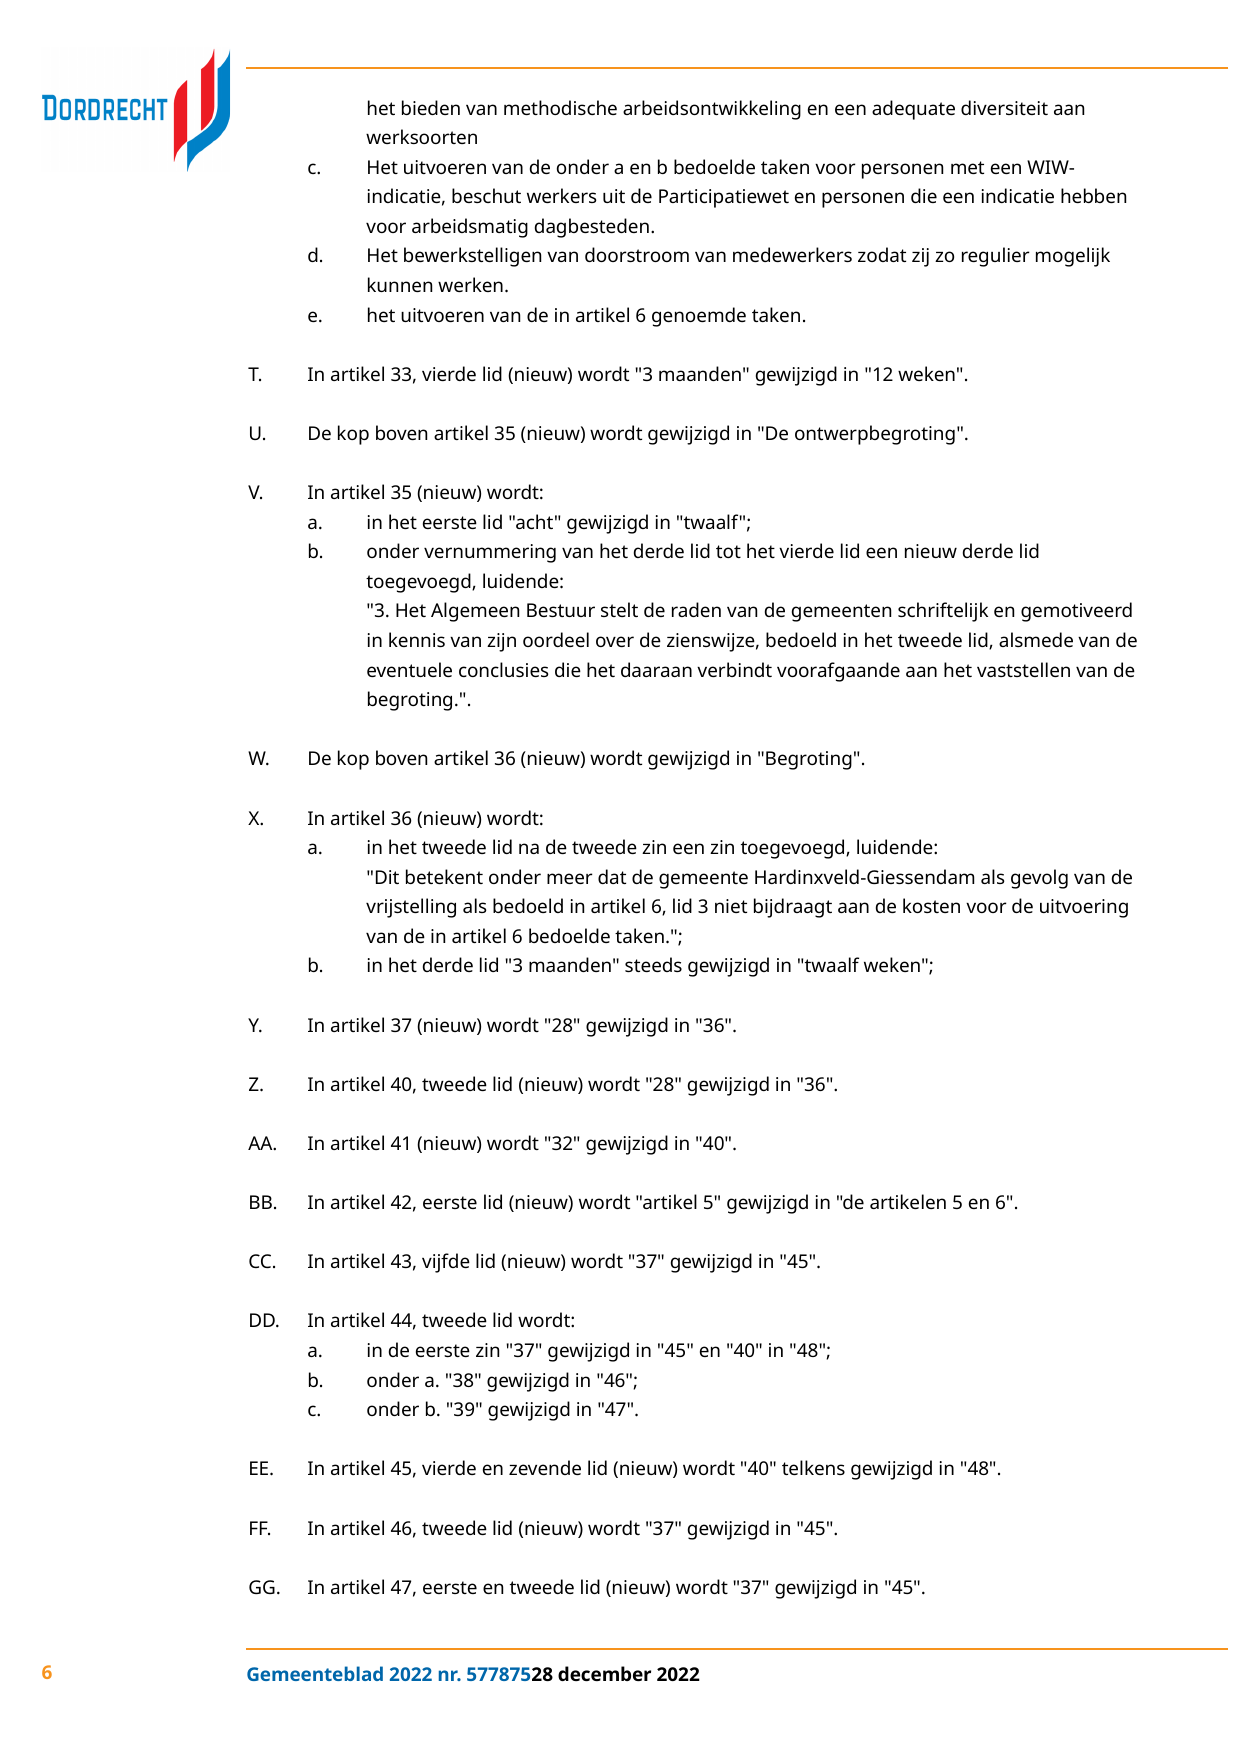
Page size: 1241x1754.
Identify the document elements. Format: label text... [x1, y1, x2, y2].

list In artikel 41 (nieuw) wordt "32" gewijzigd in "40". [248, 1130, 1152, 1156]
list in de eerste zin "37" gewijzigd in "45" en "40" in "48"; [307, 1337, 1152, 1363]
list In artikel 42, eerste lid (nieuw) wordt "artikel 5" gewijzigd in "de artikelen 5 en 6". [248, 1189, 1152, 1215]
list Het uitvoeren van de onder a en b bedoelde taken voor personen met een WIW-indicatie, beschut werkers uit de Participatiewet en personen die een indicatie hebben voor arbeidsmatig dagbesteden. [307, 154, 1152, 239]
list het bieden van methodische arbeidsontwikkeling en een adequate diversiteit aan werksoorten [307, 95, 1152, 150]
list In artikel 35 (nieuw) wordt: [248, 479, 1152, 505]
list In artikel 33, vierde lid (nieuw) wordt "3 maanden" gewijzigd in "12 weken". [248, 361, 1152, 387]
list "3. Het Algemeen Bestuur stelt de raden van de gemeenten schriftelijk en gemotiveerd in kennis van zijn oordeel over de zienswijze, bedoeld in het tweede lid, alsmede van de eventuele conclusies die het daaraan verbindt voorafgaande aan het vaststellen van de begroting.". [307, 598, 1152, 712]
list het uitvoeren van de in artikel 6 genoemde taken. [307, 302, 1152, 328]
list In artikel 45, vierde en zevende lid (nieuw) wordt "40" telkens gewijzigd in "48". [248, 1456, 1152, 1481]
list In artikel 37 (nieuw) wordt "28" gewijzigd in "36". [248, 1012, 1152, 1038]
list In artikel 43, vijfde lid (nieuw) wordt "37" gewijzigd in "45". [248, 1248, 1152, 1274]
list In artikel 44, tweede lid wordt: [248, 1308, 1152, 1333]
list onder a. "38" gewijzigd in "46"; [307, 1367, 1152, 1393]
list in het tweede lid na de tweede zin een zin toegevoegd, luidende: [307, 834, 1152, 860]
list in het eerste lid "acht" gewijzigd in "twaalf"; [307, 509, 1152, 535]
list In artikel 46, tweede lid (nieuw) wordt "37" gewijzigd in "45". [248, 1515, 1152, 1541]
list onder b. "39" gewijzigd in "47". [307, 1396, 1152, 1422]
picture [41, 47, 231, 172]
list "Dit betekent onder meer dat de gemeente Hardinxveld-Giessendam als gevolg van de vrijstelling als bedoeld in artikel 6, lid 3 niet bijdraagt aan de kosten voor de uitvoering van de in artikel 6 bedoelde taken."; [307, 864, 1152, 949]
list onder vernummering van het derde lid tot het vierde lid een nieuw derde lid toegevoegd, luidende: [307, 538, 1152, 594]
list In artikel 40, tweede lid (nieuw) wordt "28" gewijzigd in "36". [248, 1071, 1152, 1097]
list De kop boven artikel 35 (nieuw) wordt gewijzigd in "De ontwerpbegroting". [248, 420, 1152, 446]
list In artikel 36 (nieuw) wordt: [248, 805, 1152, 831]
list In artikel 47, eerste en tweede lid (nieuw) wordt "37" gewijzigd in "45". [248, 1574, 1152, 1600]
list in het derde lid "3 maanden" steeds gewijzigd in "twaalf weken"; [307, 953, 1152, 978]
list De kop boven artikel 36 (nieuw) wordt gewijzigd in "Begroting". [248, 746, 1152, 771]
list Het bewerkstelligen van doorstroom van medewerkers zodat zij zo regulier mogelijk kunnen werken. [307, 243, 1152, 298]
